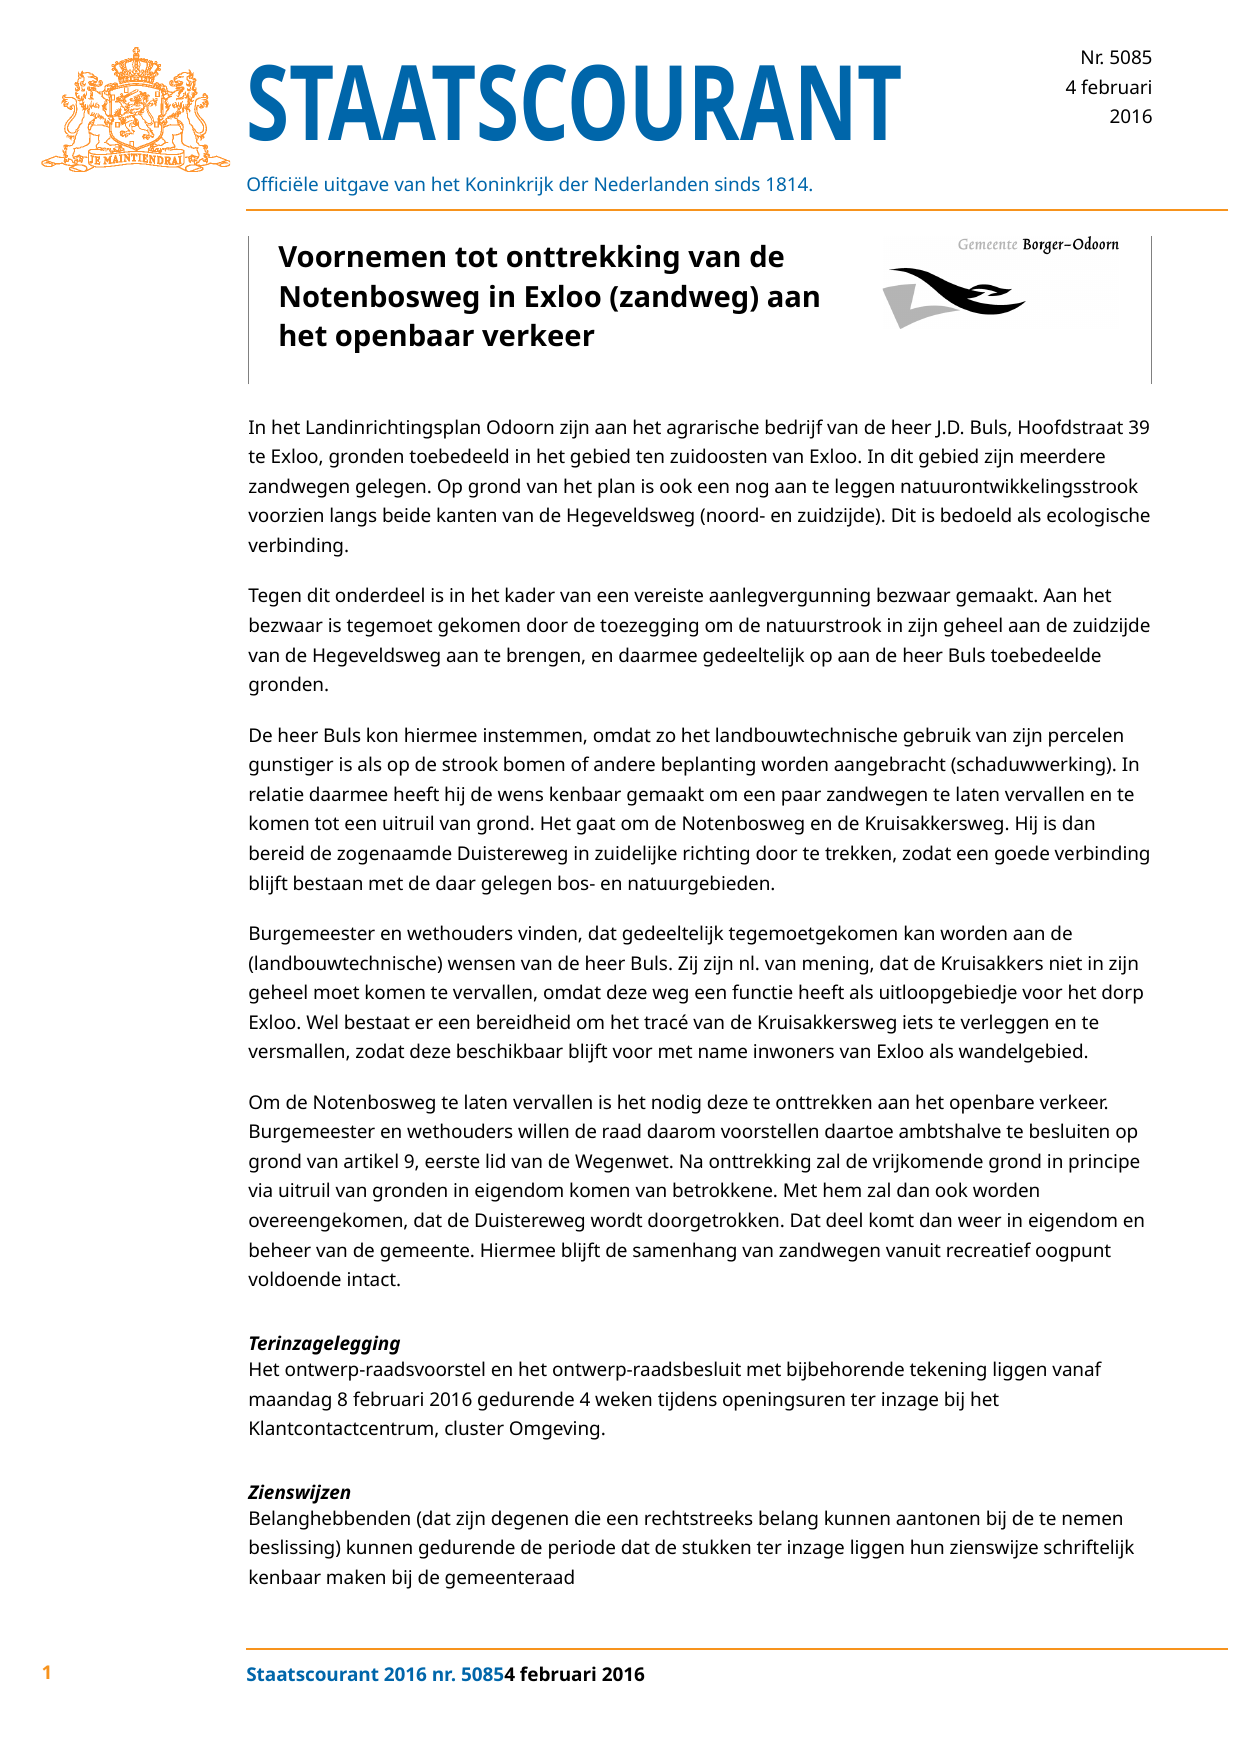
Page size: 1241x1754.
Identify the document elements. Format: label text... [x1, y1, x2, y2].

picture [41, 47, 231, 172]
text De heer Buls kon hiermee instemmen, omdat zo het landbouwtechnische gebruik van zijn percelen gunstiger is als op de strook bomen of andere beplanting worden aangebracht (schaduwwerking). In relatie daarmee heeft hij de wens kenbaar gemaakt om een paar zandwegen te laten vervallen en te komen tot een uitruil van grond. Het gaat om de Notenbosweg en de Kruisakkersweg. Hij is dan bereid de zogenaamde Duistereweg in zuidelijke richting door te trekken, zodat een goede verbinding blijft bestaan met de daar gelegen bos- en natuurgebieden. [248, 722, 1152, 896]
text In het Landinrichtingsplan Odoorn zijn aan het agrarische bedrijf van de heer J.D. Buls, Hoofdstraat 39 te Exloo, gronden toebedeeld in het gebied ten zuidoosten van Exloo. In dit gebied zijn meerdere zandwegen gelegen. Op grond van het plan is ook een nog aan te leggen natuurontwikkelingsstrook voorzien langs beide kanten van de Hegeveldsweg (noord- en zuidzijde). Dit is bedoeld als ecologische verbinding. [248, 414, 1152, 558]
text Tegen dit onderdeel is in het kader van een vereiste aanlegvergunning bezwaar gemaakt. Aan het bezwaar is tegemoet gekomen door de toezegging om de natuurstrook in zijn geheel aan de zuidzijde van de Hegeveldsweg aan te brengen, en daarmee gedeeltelijk op aan de heer Buls toebedeelde gronden. [248, 583, 1152, 697]
text Terinzagelegging [248, 1330, 1152, 1356]
text Om de Notenbosweg te laten vervallen is het nodig deze te onttrekken aan het openbare verkeer. Burgemeester en wethouders willen de raad daarom voorstellen daartoe ambtshalve te besluiten op grond van artikel 9, eerste lid van de Wegenwet. Na onttrekking zal de vrijkomende grond in principe via uitruil van gronden in eigendom komen van betrokkene. Met hem zal dan ook worden overeengekomen, dat de Duistereweg wordt doorgetrokken. Dat deel komt dan weer in eigendom en beheer van de gemeente. Hiermee blijft de samenhang van zandwegen vanuit recreatief oogpunt voldoende intact. [248, 1089, 1152, 1292]
text Het ontwerp-raadsvoorstel en het ontwerp-raadsbesluit met bijbehorende tekening liggen vanaf maandag 8 februari 2016 gedurende 4 weken tijdens openingsuren ter inzage bij het Klantcontactcentrum, cluster Omgeving. [248, 1356, 1152, 1441]
picture [882, 236, 1119, 329]
table_header [850, 236, 1151, 384]
text Burgemeester en wethouders vinden, dat gedeeltelijk tegemoetgekomen kan worden aan de (landbouwtechnische) wensen van de heer Buls. Zij zijn nl. van mening, dat de Kruisakkers niet in zijn geheel moet komen te vervallen, omdat deze weg een functie heeft als uitloopgebiedje voor het dorp Exloo. Wel bestaat er een bereidheid om het tracé van de Kruisakkersweg iets te verleggen en te versmallen, zodat deze beschikbaar blijft voor met name inwoners van Exloo als wandelgebied. [248, 920, 1152, 1064]
text Belanghebbenden (dat zijn degenen die een rechtstreeks belang kunnen aantonen bij de te nemen beslissing) kunnen gedurende de periode dat de stukken ter inzage liggen hun zienswijze schriftelijk kenbaar maken bij de gemeenteraad [248, 1505, 1152, 1590]
text Zienswijzen [248, 1479, 1152, 1505]
table_header Voornemen tot onttrekking van de Notenbosweg in Exloo (zandweg) aan het openbaar verkeer [249, 236, 850, 384]
